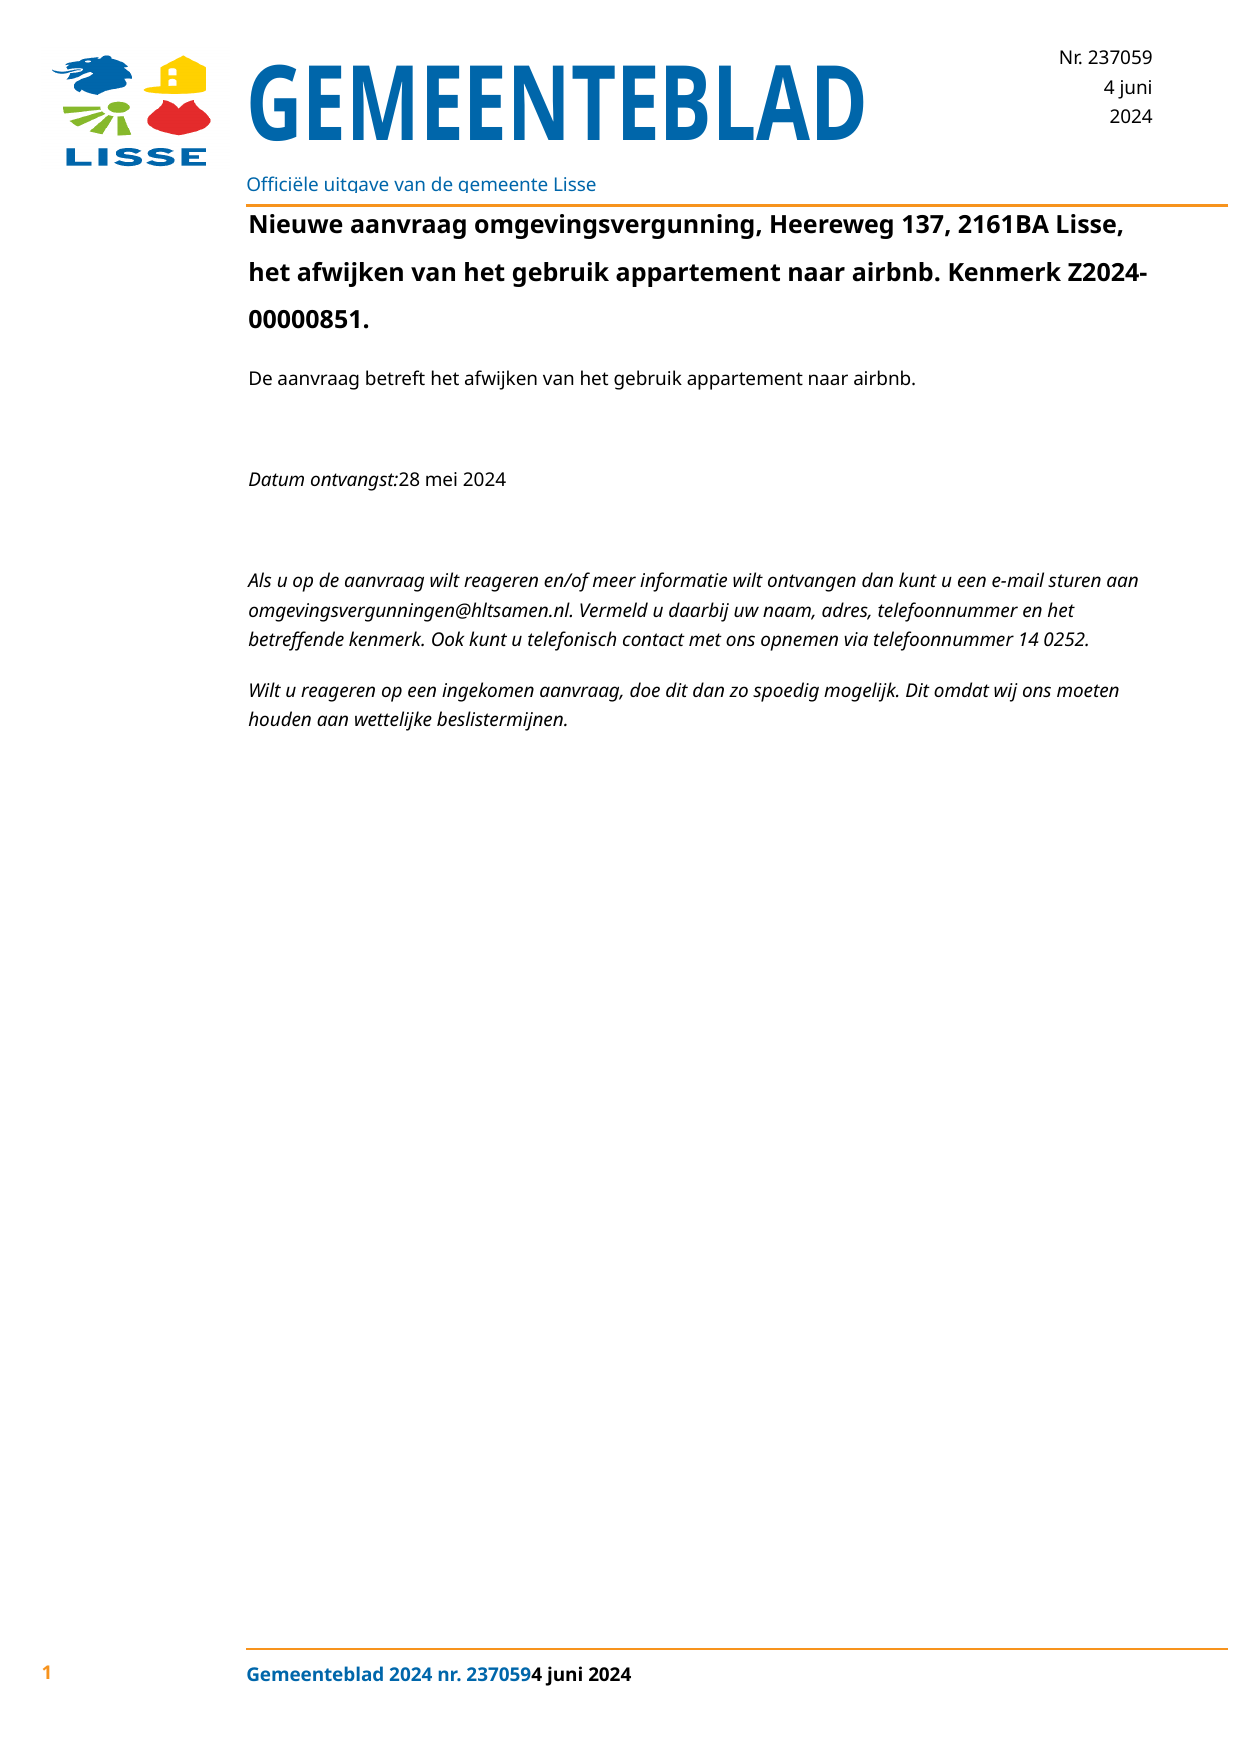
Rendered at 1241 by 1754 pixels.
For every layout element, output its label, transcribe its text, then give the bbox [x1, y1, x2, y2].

text Nieuwe aanvraag omgevingsvergunning, Heereweg 137, 2161BA Lisse, het afwijken van het gebruik appartement naar airbnb. Kenmerk Z2024-00000851. [248, 207, 1152, 336]
picture [41, 47, 231, 172]
text Datum ontvangst:28 mei 2024 [248, 466, 1152, 492]
text Wilt u reageren op een ingekomen aanvraag, doe dit dan zo spoedig mogelijk. Dit omdat wij ons moeten houden aan wettelijke beslistermijnen. [248, 677, 1152, 732]
text Als u op de aanvraag wilt reageren en/of meer informatie wilt ontvangen dan kunt u een e-mail sturen aan omgevingsvergunningen@hltsamen.nl. Vermeld u daarbij uw naam, adres, telefoonnummer en het betreffende kenmerk. Ook kunt u telefonisch contact met ons opnemen via telefoonnummer 14 0252. [248, 567, 1152, 652]
text De aanvraag betreft het afwijken van het gebruik appartement naar airbnb. [248, 366, 1152, 391]
